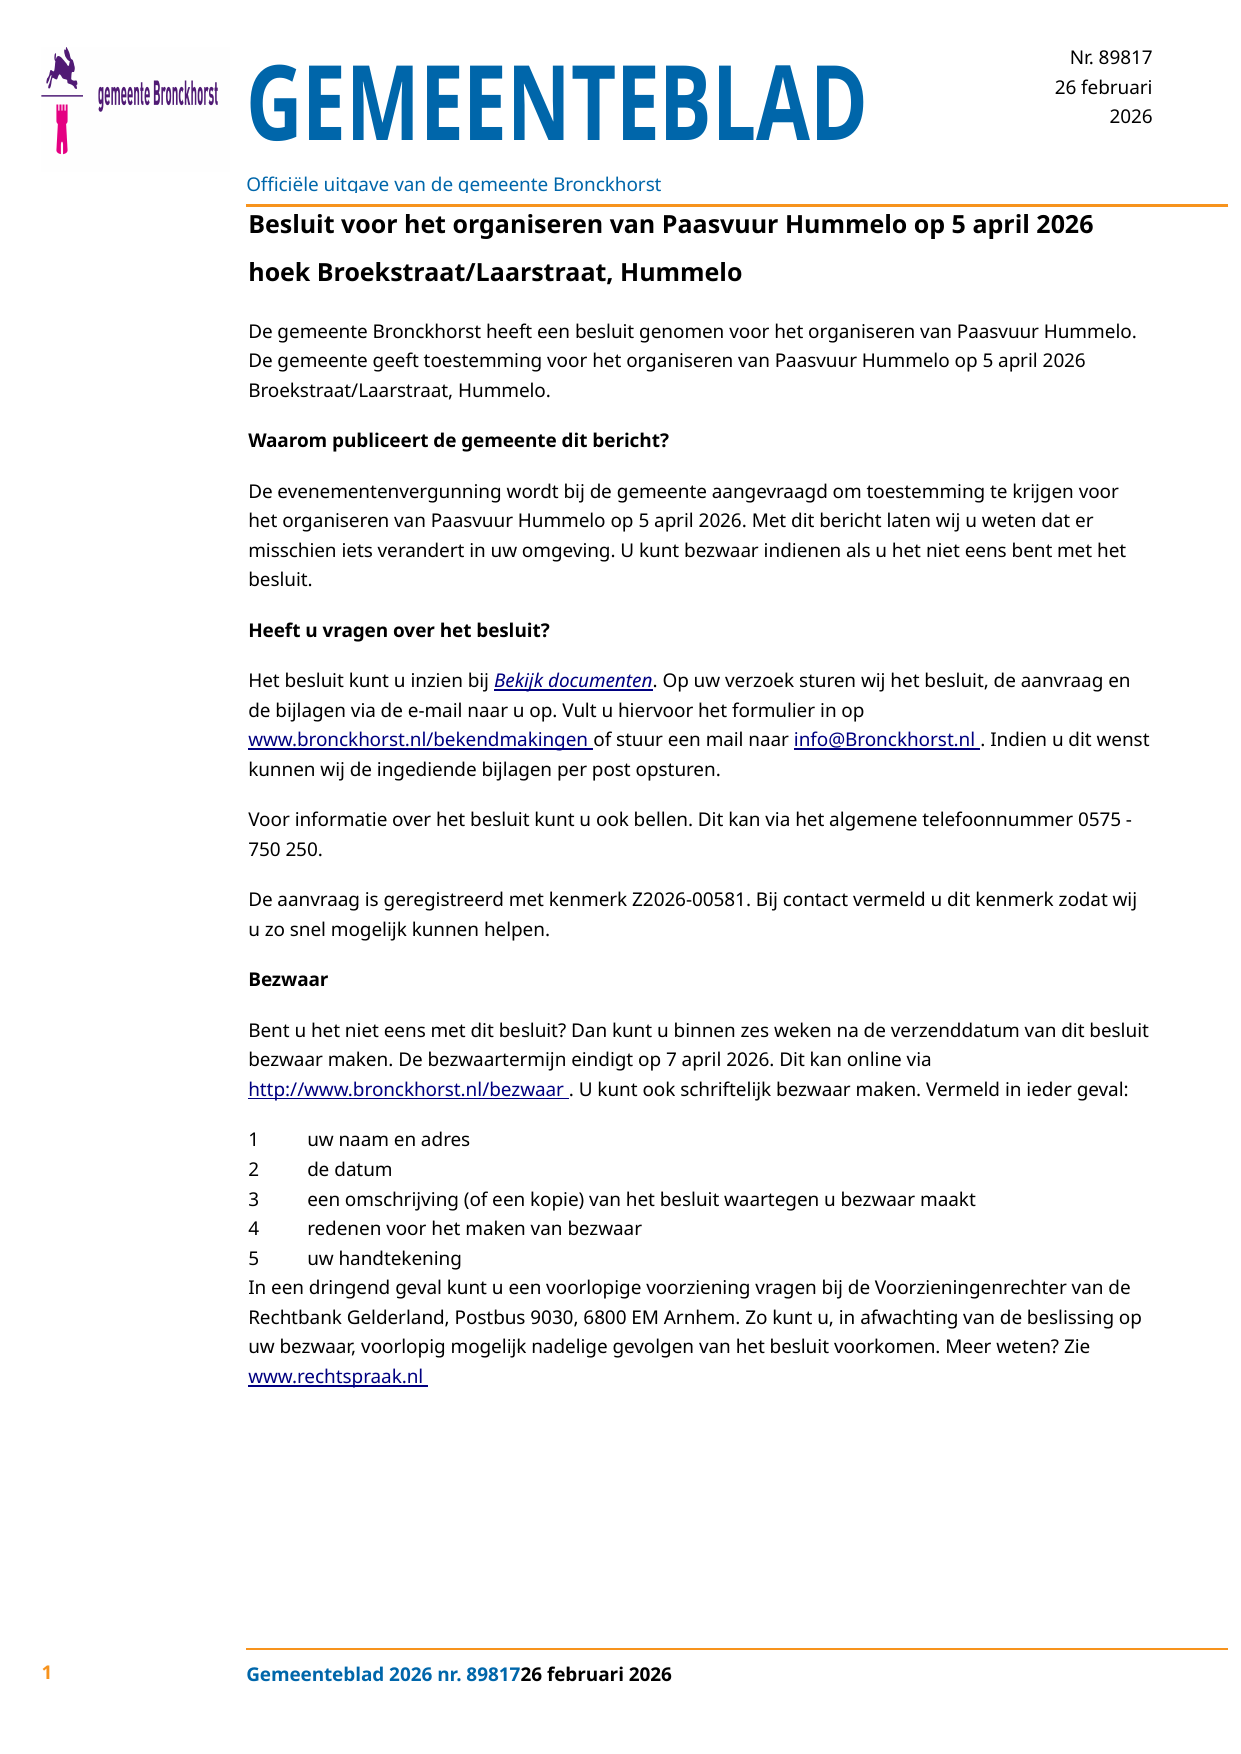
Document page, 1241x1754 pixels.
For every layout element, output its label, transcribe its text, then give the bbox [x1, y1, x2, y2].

list uw naam en adres [248, 1127, 1152, 1152]
text De aanvraag is geregistreerd met kenmerk Z2026-00581. Bij contact vermeld u dit kenmerk zodat wij u zo snel mogelijk kunnen helpen. [248, 887, 1152, 942]
list een omschrijving (of een kopie) van het besluit waartegen u bezwaar maakt [248, 1186, 1152, 1212]
text Heeft u vragen over het besluit? [248, 617, 1152, 643]
list de datum [248, 1156, 1152, 1182]
list uw handtekening [248, 1245, 1152, 1271]
list redenen voor het maken van bezwaar [248, 1215, 1152, 1241]
text Het besluit kunt u inzien bij Bekijk documenten. Op uw verzoek sturen wij het besluit, de aanvraag en de bijlagen via de e-mail naar u op. Vult u hiervoor het formulier in op www.bronckhorst.nl/bekendmakingen of stuur een mail naar info@Bronckhorst.nl . Indien u dit wenst kunnen wij de ingediende bijlagen per post opsturen. [248, 667, 1152, 782]
text Bezwaar [248, 967, 1152, 992]
text Besluit voor het organiseren van Paasvuur Hummelo op 5 april 2026 hoek Broekstraat/Laarstraat, Hummelo [248, 207, 1152, 288]
text De gemeente Bronckhorst heeft een besluit genomen voor het organiseren van Paasvuur Hummelo. De gemeente geeft toestemming voor het organiseren van Paasvuur Hummelo op 5 april 2026 Broekstraat/Laarstraat, Hummelo. [248, 318, 1152, 403]
picture [41, 47, 231, 172]
text Waarom publiceert de gemeente dit bericht? [248, 427, 1152, 453]
text In een dringend geval kunt u een voorlopige voorziening vragen bij de Voorzieningenrechter van de Rechtbank Gelderland, Postbus 9030, 6800 EM Arnhem. Zo kunt u, in afwachting van de beslissing op uw bezwaar, voorlopig mogelijk nadelige gevolgen van het besluit voorkomen. Meer weten? Zie www.rechtspraak.nl [248, 1274, 1152, 1389]
text Bent u het niet eens met dit besluit? Dan kunt u binnen zes weken na de verzenddatum van dit besluit bezwaar maken. De bezwaartermijn eindigt op 7 april 2026. Dit kan online via http://www.bronckhorst.nl/bezwaar . U kunt ook schriftelijk bezwaar maken. Vermeld in ieder geval: [248, 1017, 1152, 1102]
text De evenementenvergunning wordt bij de gemeente aangevraagd om toestemming te krijgen voor het organiseren van Paasvuur Hummelo op 5 april 2026. Met dit bericht laten wij u weten dat er misschien iets verandert in uw omgeving. U kunt bezwaar indienen als u het niet eens bent met het besluit. [248, 478, 1152, 592]
text Voor informatie over het besluit kunt u ook bellen. Dit kan via het algemene telefoonnummer 0575 - 750 250. [248, 807, 1152, 862]
